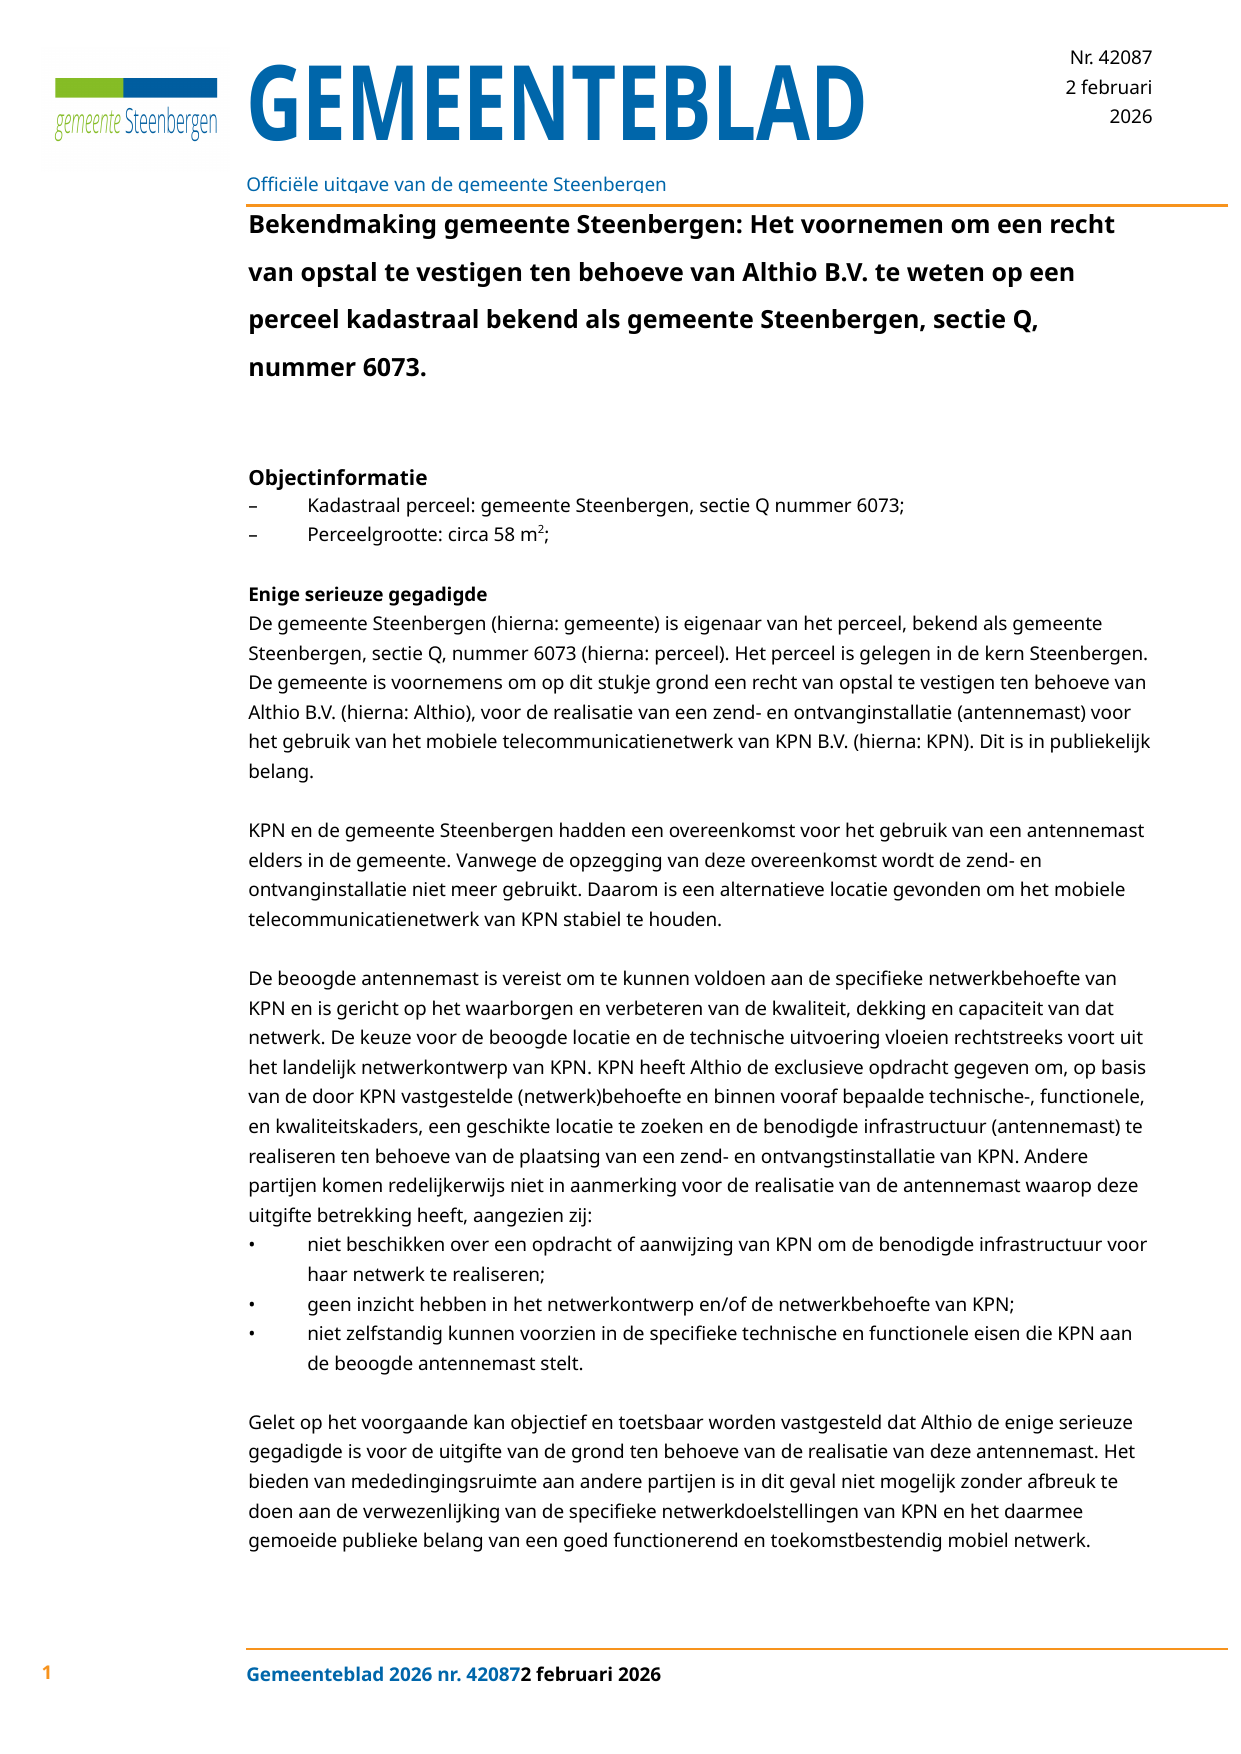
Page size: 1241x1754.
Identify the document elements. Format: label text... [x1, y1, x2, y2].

text De beoogde antennemast is vereist om te kunnen voldoen aan de specifieke netwerkbehoefte van KPN en is gericht op het waarborgen en verbeteren van de kwaliteit, dekking en capaciteit van dat netwerk. De keuze voor de beoogde locatie en de technische uitvoering vloeien rechtstreeks voort uit het landelijk netwerkontwerp van KPN. KPN heeft Althio de exclusieve opdracht gegeven om, op basis van de door KPN vastgestelde (netwerk)behoefte en binnen vooraf bepaalde technische-, functionele, en kwaliteitskaders, een geschikte locatie te zoeken en de benodigde infrastructuur (antennemast) te realiseren ten behoeve van de plaatsing van een zend- en ontvangstinstallatie van KPN. Andere partijen komen redelijkerwijs niet in aanmerking voor de realisatie van de antennemast waarop deze uitgifte betrekking heeft, aangezien zij: [248, 965, 1152, 1228]
list Kadastraal perceel: gemeente Steenbergen, sectie Q nummer 6073; [248, 492, 1152, 518]
text Objectinformatie [248, 463, 1152, 492]
text Gelet op het voorgaande kan objectief en toetsbaar worden vastgesteld dat Althio de enige serieuze gegadigde is voor de uitgifte van de grond ten behoeve van de realisatie van deze antennemast. Het bieden van mededingingsruimte aan andere partijen is in dit geval niet mogelijk zonder afbreuk te doen aan de verwezenlijking van de specifieke netwerkdoelstellingen van KPN en het daarmee gemoeide publieke belang van een goed functionerend en toekomstbestendig mobiel netwerk. [248, 1409, 1152, 1553]
picture [41, 47, 231, 172]
list niet zelfstandig kunnen voorzien in de specifieke technische en functionele eisen die KPN aan de beoogde antennemast stelt. [248, 1320, 1152, 1376]
text De gemeente Steenbergen (hierna: gemeente) is eigenaar van het perceel, bekend als gemeente Steenbergen, sectie Q, nummer 6073 (hierna: perceel). Het perceel is gelegen in de kern Steenbergen. De gemeente is voornemens om op dit stukje grond een recht van opstal te vestigen ten behoeve van Althio B.V. (hierna: Althio), voor de realisatie van een zend- en ontvanginstallatie (antennemast) voor het gebruik van het mobiele telecommunicatienetwerk van KPN B.V. (hierna: KPN). Dit is in publiekelijk belang. [248, 610, 1152, 784]
text Enige serieuze gegadigde [248, 581, 1152, 606]
list niet beschikken over een opdracht of aanwijzing van KPN om de benodigde infrastructuur voor haar netwerk te realiseren; [248, 1232, 1152, 1287]
text KPN en de gemeente Steenbergen hadden een overeenkomst voor het gebruik van een antennemast elders in de gemeente. Vanwege de opzegging van deze overeenkomst wordt de zend- en ontvanginstallatie niet meer gebruikt. Daarom is een alternatieve locatie gevonden om het mobiele telecommunicatienetwerk van KPN stabiel te houden. [248, 817, 1152, 932]
list geen inzicht hebben in het netwerkontwerp en/of de netwerkbehoefte van KPN; [248, 1291, 1152, 1316]
list Perceelgrootte: circa 58 m2; [248, 522, 1152, 547]
text Bekendmaking gemeente Steenbergen: Het voornemen om een recht van opstal te vestigen ten behoeve van Althio B.V. te weten op een perceel kadastraal bekend als gemeente Steenbergen, sectie Q, nummer 6073. [248, 207, 1152, 384]
